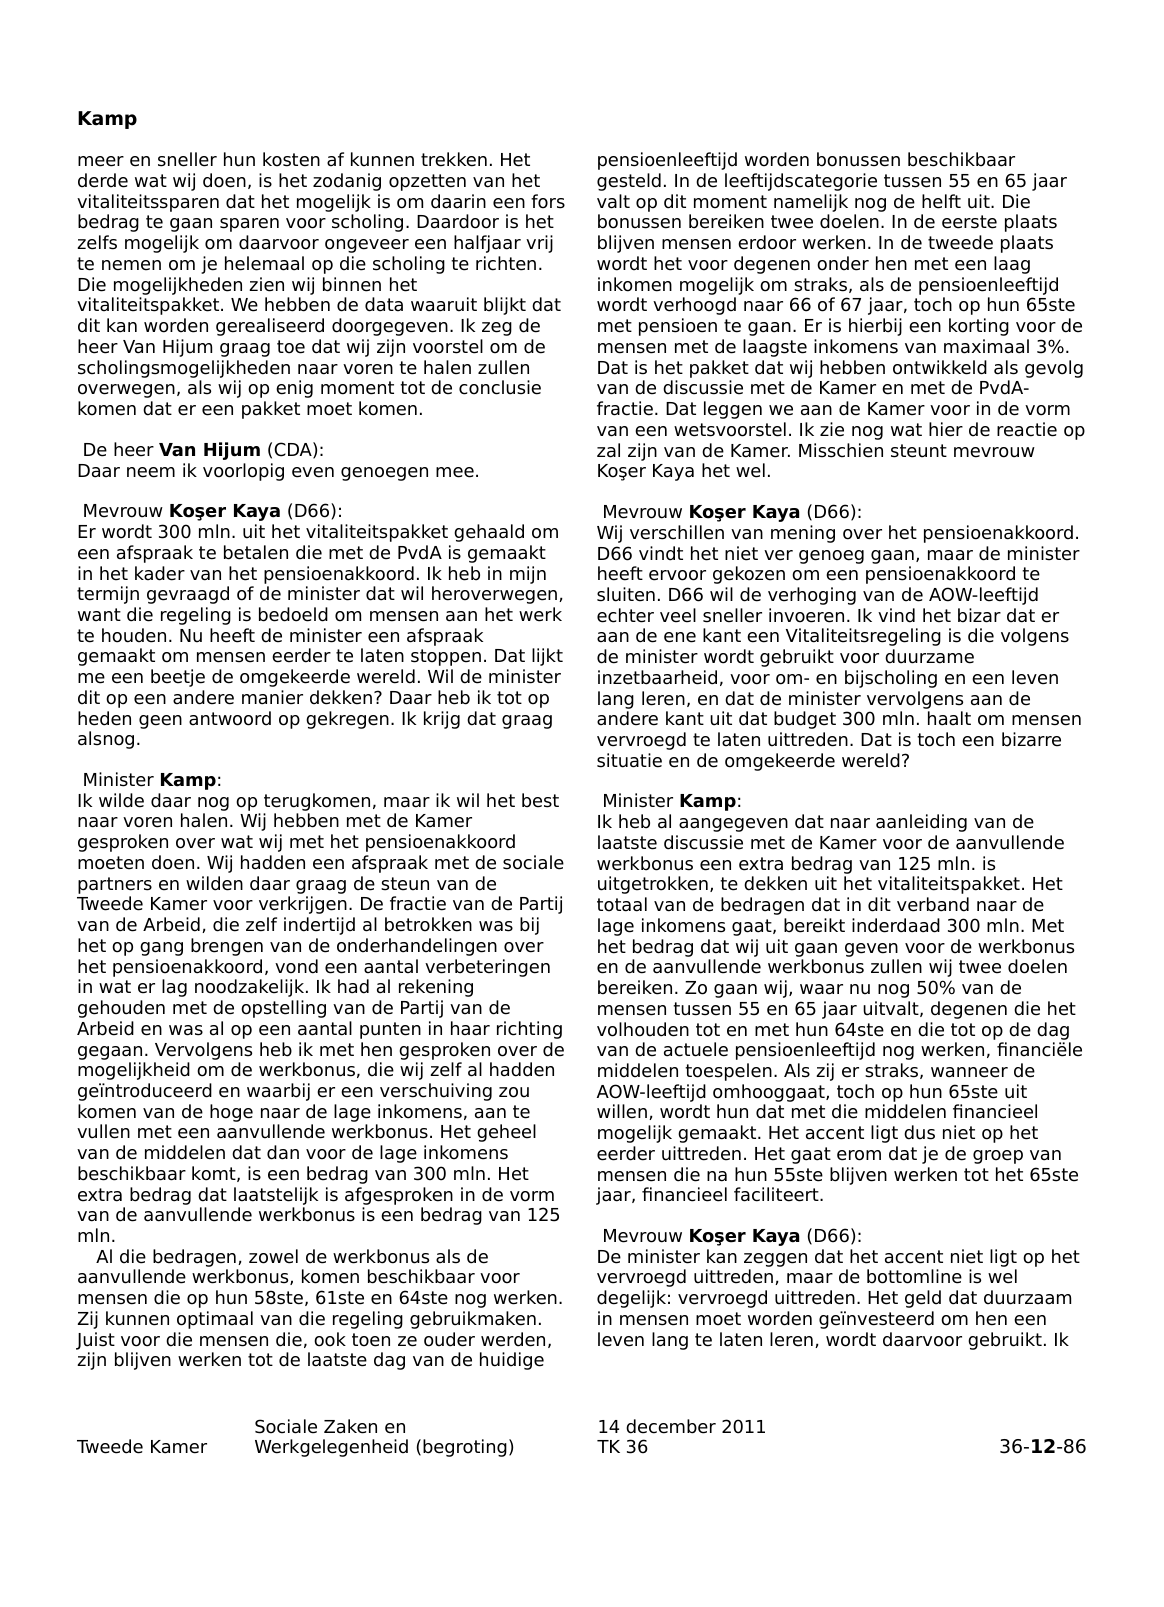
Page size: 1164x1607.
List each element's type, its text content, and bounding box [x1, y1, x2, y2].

text Mevrouw Koşer Kaya (D66): [596, 502, 1087, 523]
text Minister Kamp: [596, 791, 1087, 812]
text De heer Van Hijum (CDA): [77, 440, 567, 460]
text Al die bedragen, zowel de werkbonus als de aanvullende werkbonus, komen beschikbaar voor mensen die op hun 58ste, 61ste en 64ste nog werken. Zij kunnen optimaal van die regeling gebruikmaken. Juist voor die mensen die, ook toen ze ouder werden, zijn blijven werken tot de laatste dag van de huidige [77, 1247, 567, 1371]
text meer en sneller hun kosten af kunnen trekken. Het derde wat wij doen, is het zodanig opzetten van het vitaliteitssparen dat het mogelijk is om daarin een fors bedrag te gaan sparen voor scholing. Daardoor is het zelfs mogelijk om daarvoor ongeveer een halfjaar vrij te nemen om je helemaal op die scholing te richten. Die mogelijkheden zien wij binnen het vitaliteitspakket. We hebben de data waaruit blijkt dat dit kan worden gerealiseerd doorgegeven. Ik zeg de heer Van Hijum graag toe dat wij zijn voorstel om de scholingsmogelijkheden naar voren te halen zullen overwegen, als wij op enig moment tot de conclusie komen dat er een pakket moet komen. [77, 150, 567, 420]
text Minister Kamp: [77, 770, 567, 791]
text Mevrouw Koşer Kaya (D66): [77, 501, 567, 522]
text Ik wilde daar nog op terugkomen, maar ik wil het best naar voren halen. Wij hebben met de Kamer gesproken over wat wij met het pensioenakkoord moeten doen. Wij hadden een afspraak met de sociale partners en wilden daar graag de steun van de Tweede Kamer voor verkrijgen. De fractie van de Partij van de Arbeid, die zelf indertijd al betrokken was bij het op gang brengen van de onderhandelingen over het pensioenakkoord, vond een aantal verbeteringen in wat er lag noodzakelijk. Ik had al rekening gehouden met de opstelling van de Partij van de Arbeid en was al op een aantal punten in haar richting gegaan. Vervolgens heb ik met hen gesproken over de mogelijkheid om de werkbonus, die wij zelf al hadden geïntroduceerd en waarbij er een verschuiving zou komen van de hoge naar de lage inkomens, aan te vullen met een aanvullende werkbonus. Het geheel van de middelen dat dan voor de lage inkomens beschikbaar komt, is een bedrag van 300 mln. Het extra bedrag dat laatstelijk is afgesproken in de vorm van de aanvullende werkbonus is een bedrag van 125 mln. [77, 791, 567, 1247]
text Mevrouw Koşer Kaya (D66): [596, 1226, 1087, 1247]
text Ik heb al aangegeven dat naar aanleiding van de laatste discussie met de Kamer voor de aanvullende werkbonus een extra bedrag van 125 mln. is uitgetrokken, te dekken uit het vitaliteitspakket. Het totaal van de bedragen dat in dit verband naar de lage inkomens gaat, bereikt inderdaad 300 mln. Met het bedrag dat wij uit gaan geven voor de werkbonus en de aanvullende werkbonus zullen wij twee doelen bereiken. Zo gaan wij, waar nu nog 50% van de mensen tussen 55 en 65 jaar uitvalt, degenen die het volhouden tot en met hun 64ste en die tot op de dag van de actuele pensioenleeftijd nog werken, financiële middelen toespelen. Als zij er straks, wanneer de AOW-leeftijd omhooggaat, toch op hun 65ste uit willen, wordt hun dat met die middelen financieel mogelijk gemaakt. Het accent ligt dus niet op het eerder uittreden. Het gaat erom dat je de groep van mensen die na hun 55ste blijven werken tot het 65ste jaar, financieel faciliteert. [596, 812, 1087, 1206]
text Wij verschillen van mening over het pensioenakkoord. D66 vindt het niet ver genoeg gaan, maar de minister heeft ervoor gekozen om een pensioenakkoord te sluiten. D66 wil de verhoging van de AOW-leeftijd echter veel sneller invoeren. Ik vind het bizar dat er aan de ene kant een Vitaliteitsregeling is die volgens de minister wordt gebruikt voor duurzame inzetbaarheid, voor om- en bijscholing en een leven lang leren, en dat de minister vervolgens aan de andere kant uit dat budget 300 mln. haalt om mensen vervroegd te laten uittreden. Dat is toch een bizarre situatie en de omgekeerde wereld? [596, 523, 1087, 771]
text De minister kan zeggen dat het accent niet ligt op het vervroegd uittreden, maar de bottomline is wel degelijk: vervroegd uittreden. Het geld dat duurzaam in mensen moet worden geïnvesteerd om hen een leven lang te laten leren, wordt daarvoor gebruikt. Ik [596, 1247, 1087, 1350]
text pensioenleeftijd worden bonussen beschikbaar gesteld. In de leeftijdscategorie tussen 55 en 65 jaar valt op dit moment namelijk nog de helft uit. Die bonussen bereiken twee doelen. In de eerste plaats blijven mensen erdoor werken. In de tweede plaats wordt het voor degenen onder hen met een laag inkomen mogelijk om straks, als de pensioenleeftijd wordt verhoogd naar 66 of 67 jaar, toch op hun 65ste met pensioen te gaan. Er is hierbij een korting voor de mensen met de laagste inkomens van maximaal 3%. Dat is het pakket dat wij hebben ontwikkeld als gevolg van de discussie met de Kamer en met de PvdA-fractie. Dat leggen we aan de Kamer voor in de vorm van een wetsvoorstel. Ik zie nog wat hier de reactie op zal zijn van de Kamer. Misschien steunt mevrouw Koşer Kaya het wel. [596, 150, 1087, 482]
text Er wordt 300 mln. uit het vitaliteitspakket gehaald om een afspraak te betalen die met de PvdA is gemaakt in het kader van het pensioenakkoord. Ik heb in mijn termijn gevraagd of de minister dat wil heroverwegen, want die regeling is bedoeld om mensen aan het werk te houden. Nu heeft de minister een afspraak gemaakt om mensen eerder te laten stoppen. Dat lijkt me een beetje de omgekeerde wereld. Wil de minister dit op een andere manier dekken? Daar heb ik tot op heden geen antwoord op gekregen. Ik krijg dat graag alsnog. [77, 522, 567, 750]
text Daar neem ik voorlopig even genoegen mee. [77, 460, 567, 481]
